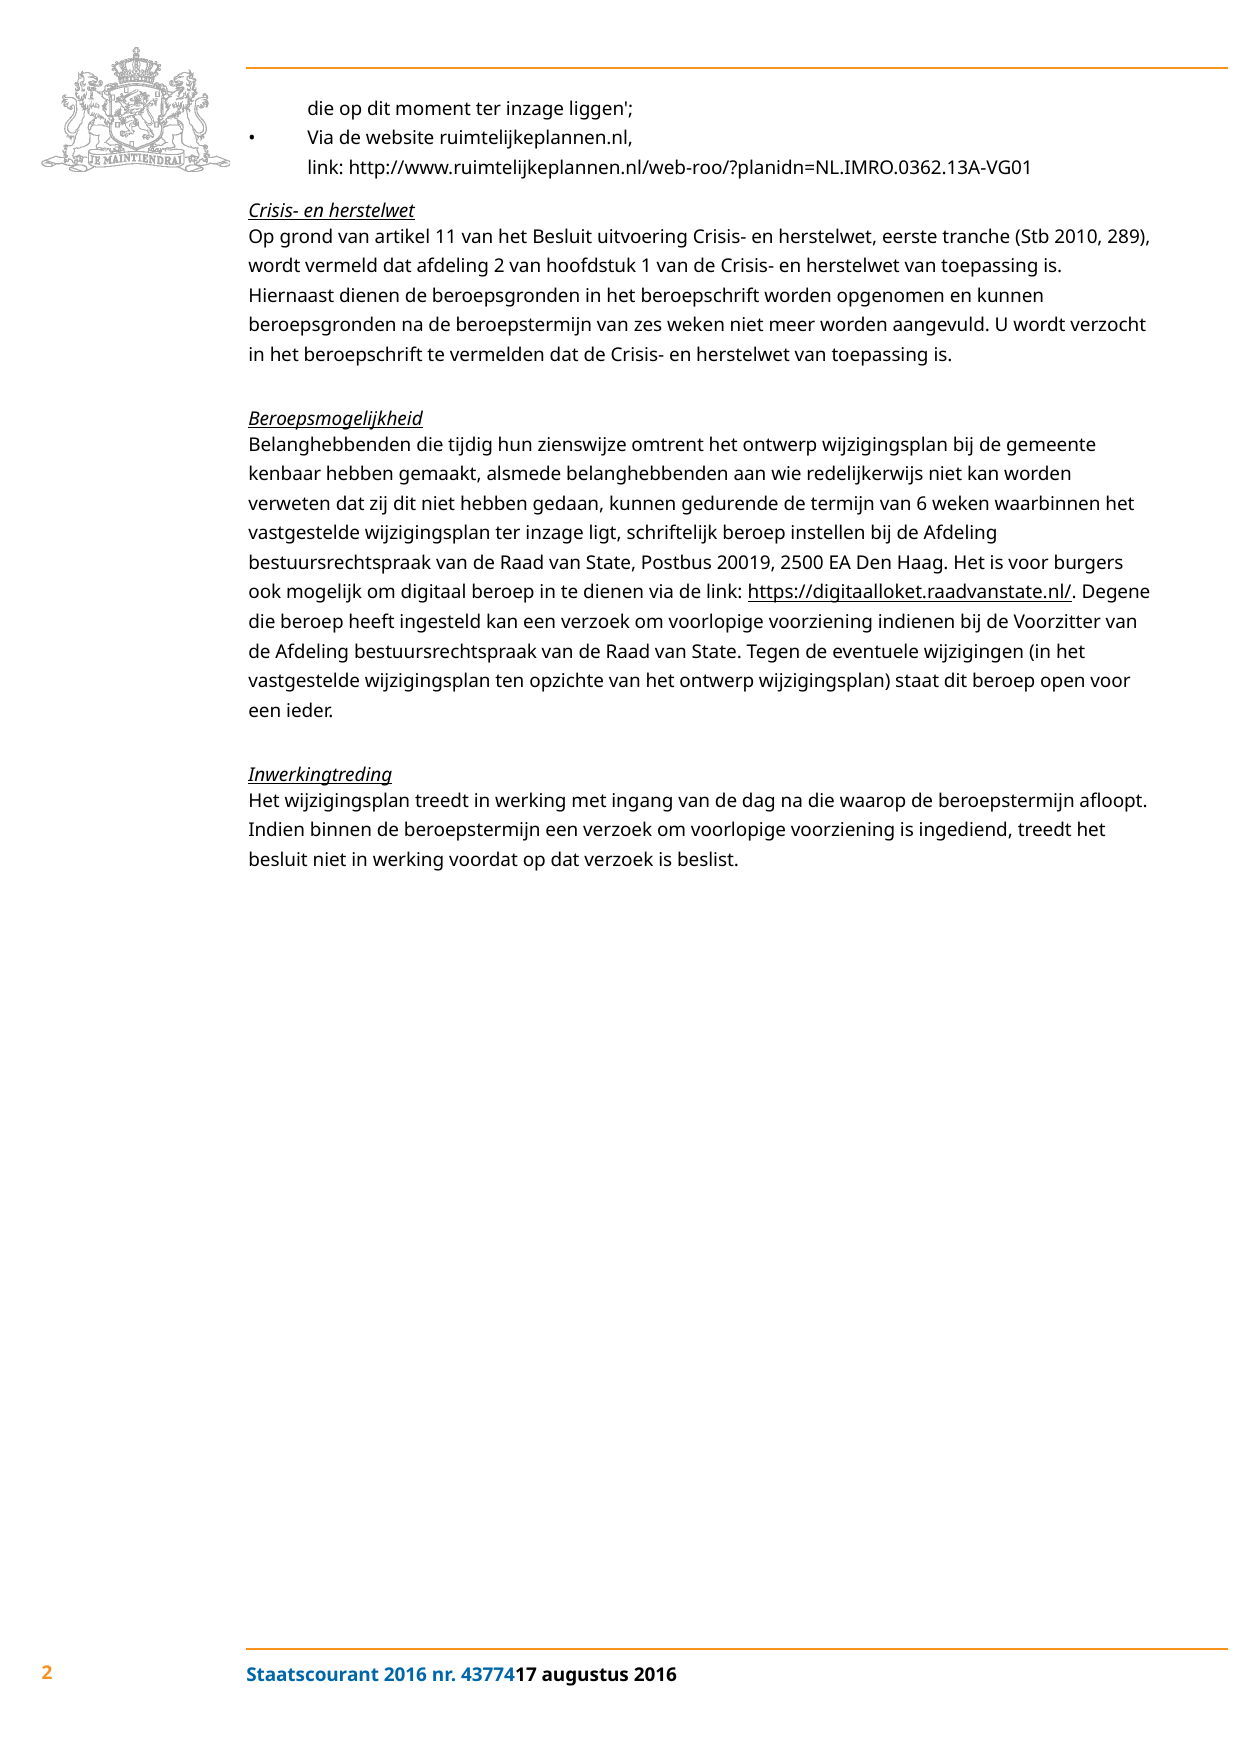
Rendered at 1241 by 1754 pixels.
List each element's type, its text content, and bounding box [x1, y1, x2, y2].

text Beroepsmogelijkheid [248, 405, 1152, 431]
picture [41, 47, 231, 172]
list link: http://www.ruimtelijkeplannen.nl/web-roo/?planidn=NL.IMRO.0362.13A-VG01 [248, 154, 1152, 180]
text Crisis- en herstelwet [248, 197, 1152, 223]
text Op grond van artikel 11 van het Besluit uitvoering Crisis- en herstelwet, eerste tranche (Stb 2010, 289), wordt vermeld dat afdeling 2 van hoofdstuk 1 van de Crisis- en herstelwet van toepassing is. Hiernaast dienen de beroepsgronden in het beroepschrift worden opgenomen en kunnen beroepsgronden na de beroepstermijn van zes weken niet meer worden aangevuld. U wordt verzocht in het beroepschrift te vermelden dat de Crisis- en herstelwet van toepassing is. [248, 223, 1152, 367]
text Inwerkingtreding [248, 761, 1152, 787]
list Via de website ruimtelijkeplannen.nl, [248, 124, 1152, 150]
text Belanghebbenden die tijdig hun zienswijze omtrent het ontwerp wijzigingsplan bij de gemeente kenbaar hebben gemaakt, alsmede belanghebbenden aan wie redelijkerwijs niet kan worden verweten dat zij dit niet hebben gedaan, kunnen gedurende de termijn van 6 weken waarbinnen het vastgestelde wijzigingsplan ter inzage ligt, schriftelijk beroep instellen bij de Afdeling bestuursrechtspraak van de Raad van State, Postbus 20019, 2500 EA Den Haag. Het is voor burgers ook mogelijk om digitaal beroep in te dienen via de link: https://digitaalloket.raadvanstate.nl/. Degene die beroep heeft ingesteld kan een verzoek om voorlopige voorziening indienen bij de Voorzitter van de Afdeling bestuursrechtspraak van de Raad van State. Tegen de eventuele wijzigingen (in het vastgestelde wijzigingsplan ten opzichte van het ontwerp wijzigingsplan) staat dit beroep open voor een ieder. [248, 431, 1152, 723]
list die op dit moment ter inzage liggen'; [248, 95, 1152, 121]
text Het wijzigingsplan treedt in werking met ingang van de dag na die waarop de beroepstermijn afloopt. Indien binnen de beroepstermijn een verzoek om voorlopige voorziening is ingediend, treedt het besluit niet in werking voordat op dat verzoek is beslist. [248, 787, 1152, 872]
